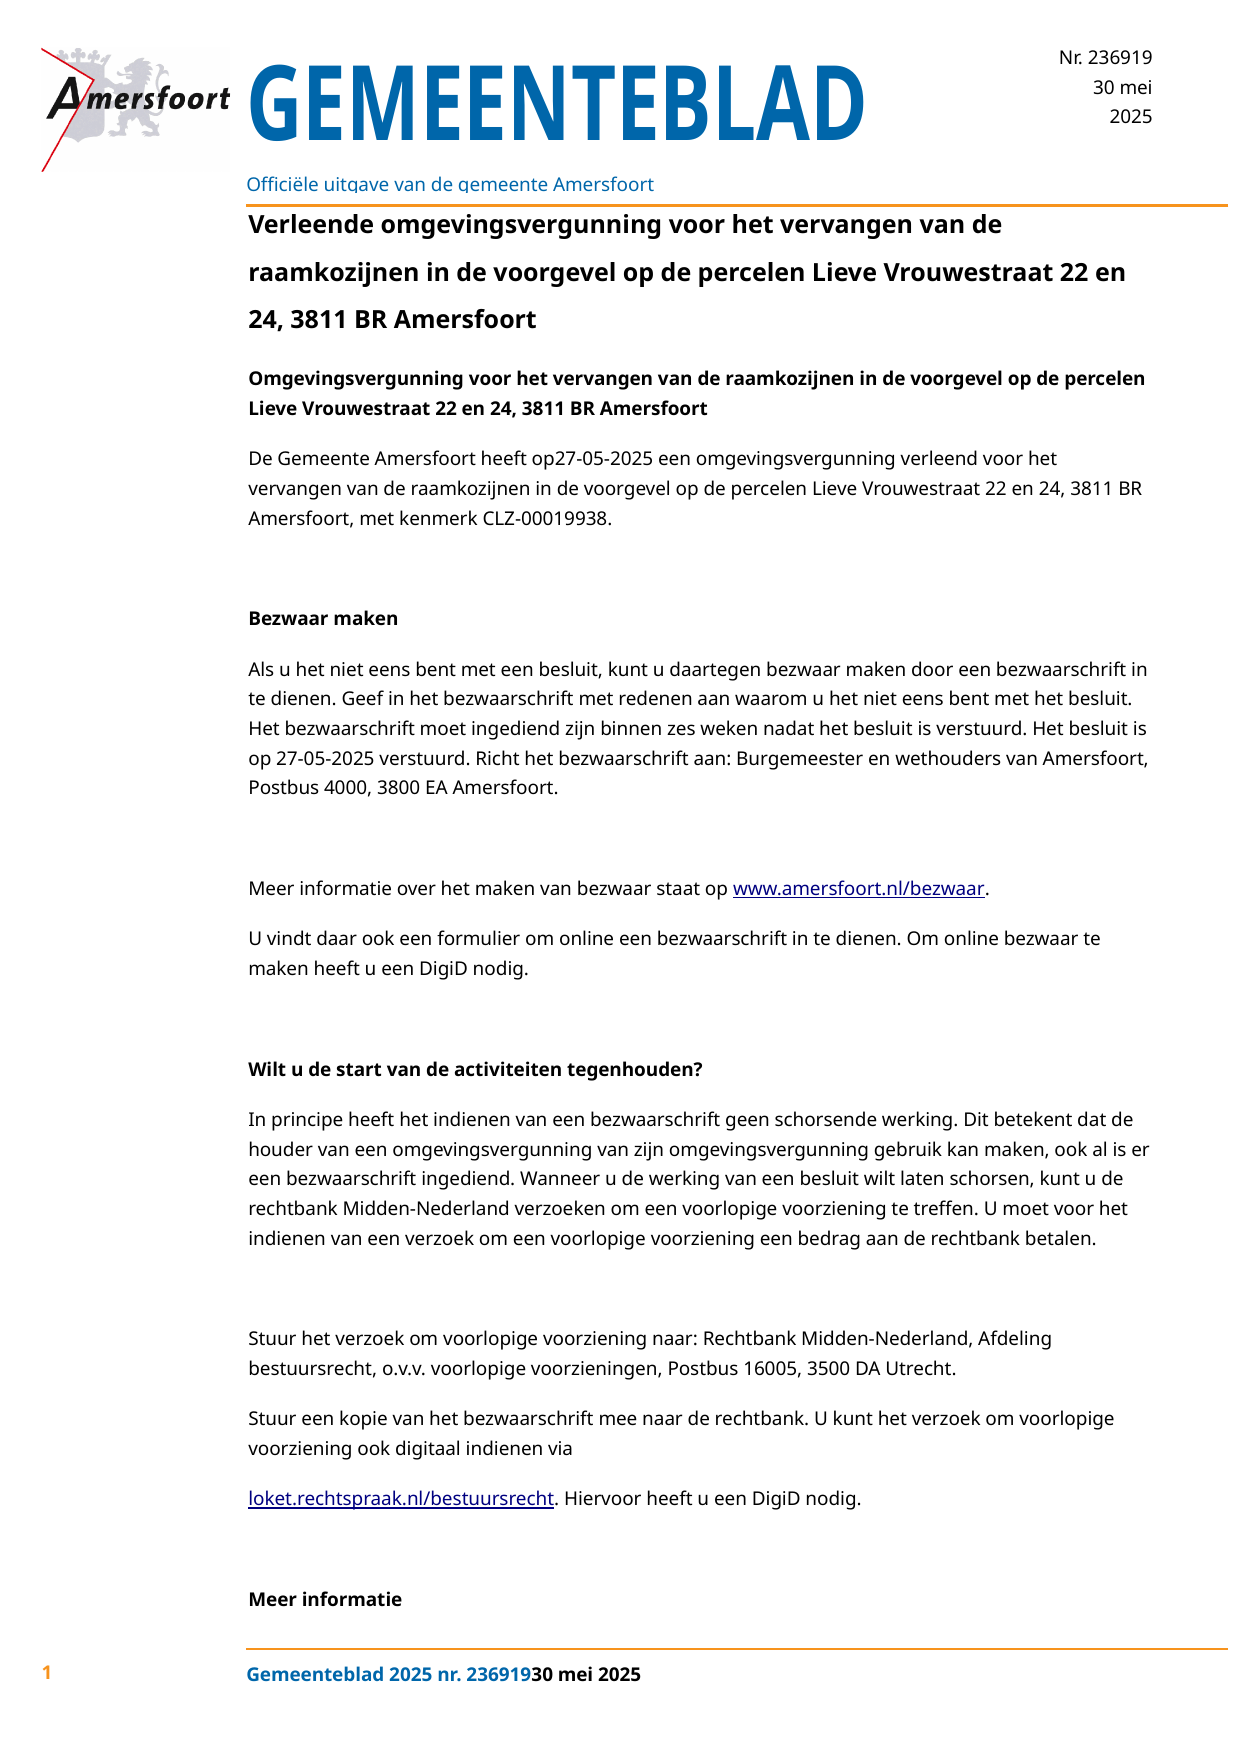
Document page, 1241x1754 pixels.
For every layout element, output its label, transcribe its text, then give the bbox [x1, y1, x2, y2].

text Wilt u de start van de activiteiten tegenhouden? [248, 1056, 1152, 1082]
text De Gemeente Amersfoort heeft op27-05-2025 een omgevingsvergunning verleend voor het vervangen van de raamkozijnen in de voorgevel op de percelen Lieve Vrouwestraat 22 en 24, 3811 BR Amersfoort, met kenmerk CLZ-00019938. [248, 446, 1152, 530]
text Bezwaar maken [248, 606, 1152, 631]
text loket.rechtspraak.nl/bestuursrecht. Hiervoor heeft u een DigiD nodig. [248, 1486, 1152, 1511]
picture [41, 47, 231, 172]
text Stuur een kopie van het bezwaarschrift mee naar de rechtbank. U kunt het verzoek om voorlopige voorziening ook digitaal indienen via [248, 1406, 1152, 1461]
text Verleende omgevingsvergunning voor het vervangen van de raamkozijnen in de voorgevel op de percelen Lieve Vrouwestraat 22 en 24, 3811 BR Amersfoort [248, 207, 1152, 336]
text Meer informatie over het maken van bezwaar staat op www.amersfoort.nl/bezwaar. [248, 875, 1152, 901]
text Stuur het verzoek om voorlopige voorziening naar: Rechtbank Midden-Nederland, Afdeling bestuursrecht, o.v.v. voorlopige voorzieningen, Postbus 16005, 3500 DA Utrecht. [248, 1326, 1152, 1381]
text Als u het niet eens bent met een besluit, kunt u daartegen bezwaar maken door een bezwaarschrift in te dienen. Geef in het bezwaarschrift met redenen aan waarom u het niet eens bent met het besluit. Het bezwaarschrift moet ingediend zijn binnen zes weken nadat het besluit is verstuurd. Het besluit is op 27-05-2025 verstuurd. Richt het bezwaarschrift aan: Burgemeester en wethouders van Amersfoort, Postbus 4000, 3800 EA Amersfoort. [248, 656, 1152, 800]
text Omgevingsvergunning voor het vervangen van de raamkozijnen in de voorgevel op de percelen Lieve Vrouwestraat 22 en 24, 3811 BR Amersfoort [248, 366, 1152, 421]
text Meer informatie [248, 1586, 1152, 1612]
text In principe heeft het indienen van een bezwaarschrift geen schorsende werking. Dit betekent dat de houder van een omgevingsvergunning van zijn omgevingsvergunning gebruik kan maken, ook al is er een bezwaarschrift ingediend. Wanneer u de werking van een besluit wilt laten schorsen, kunt u de rechtbank Midden-Nederland verzoeken om een voorlopige voorziening te treffen. U moet voor het indienen van een verzoek om een voorlopige voorziening een bedrag aan de rechtbank betalen. [248, 1106, 1152, 1250]
text U vindt daar ook een formulier om online een bezwaarschrift in te dienen. Om online bezwaar te maken heeft u een DigiD nodig. [248, 926, 1152, 981]
